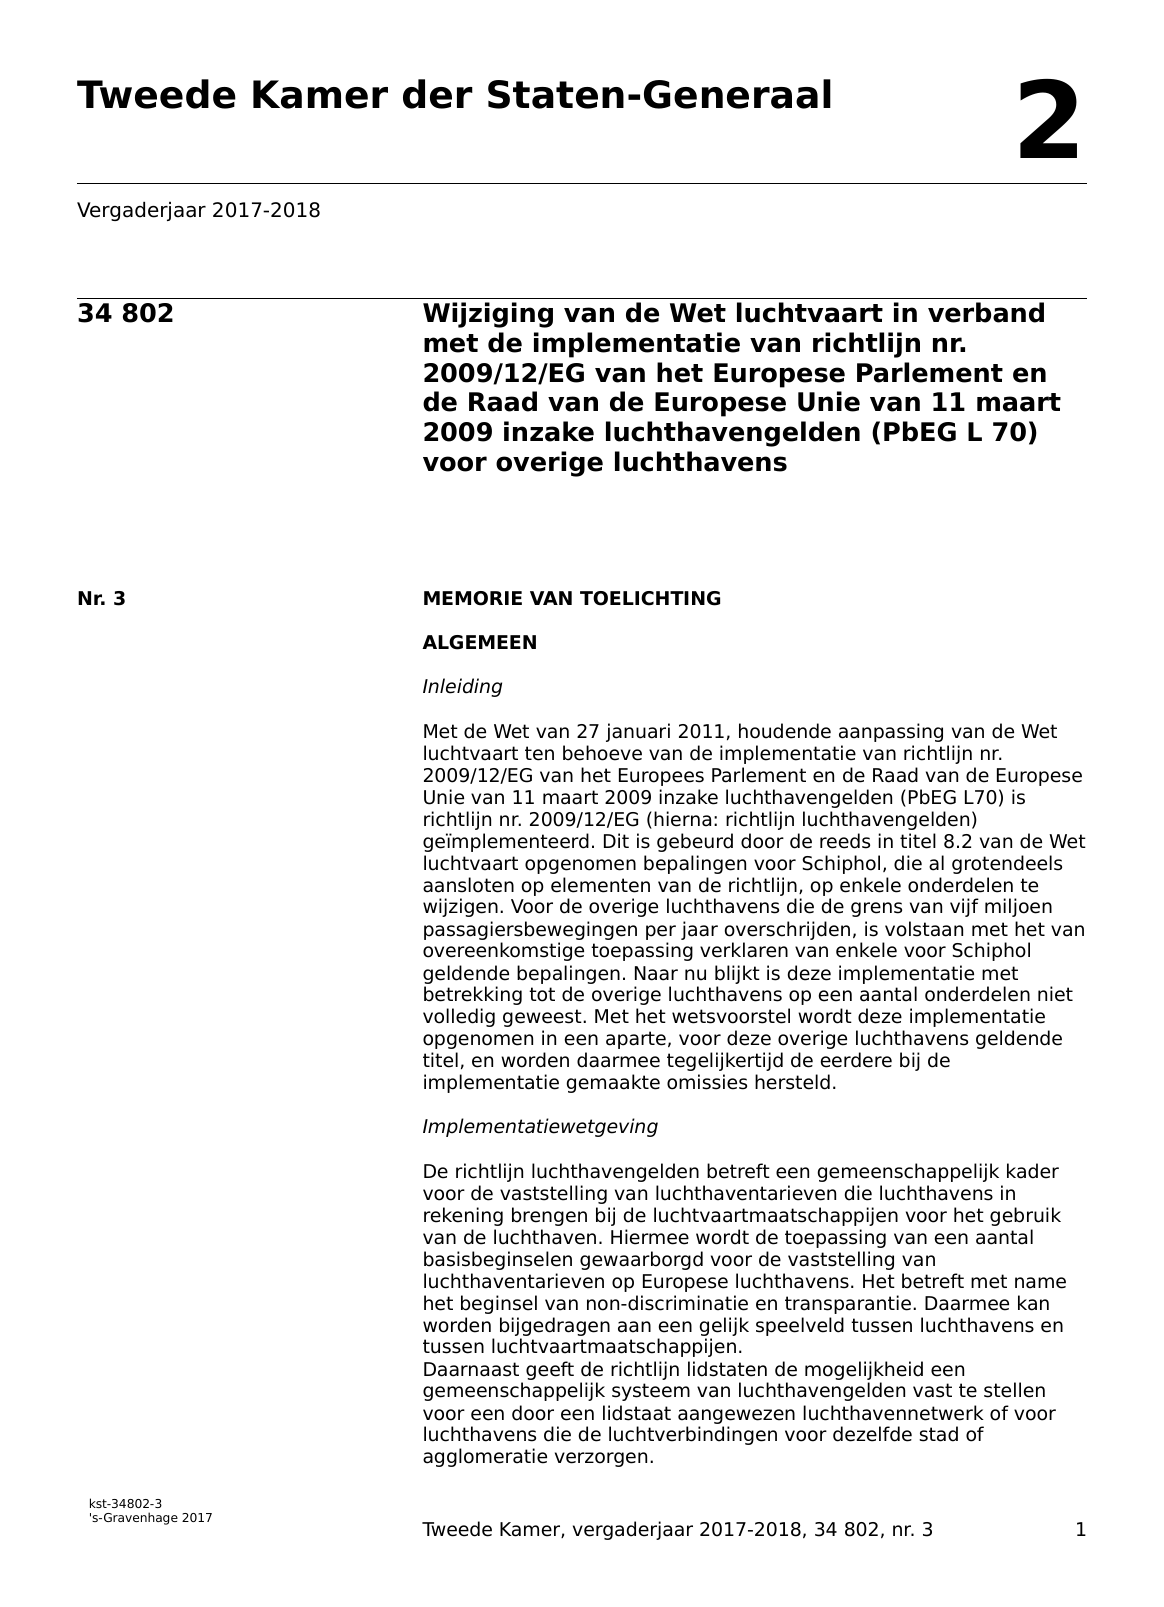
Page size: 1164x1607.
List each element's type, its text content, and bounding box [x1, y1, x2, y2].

subtitle Inleiding [422, 676, 1087, 698]
subtitle 34 802 Wijziging van de Wet luchtvaart in verband met de implementatie van richtlijn nr. 2009/12/EG van het Europese Parlement en de Raad van de Europese Unie van 11 maart 2009 inzake luchthavengelden (PbEG L 70) voor overige luchthavens [77, 299, 1087, 477]
table_cell Vergaderjaar 2017-2018 [77, 184, 1087, 298]
text Met de Wet van 27 januari 2011, houdende aanpassing van de Wet luchtvaart ten behoeve van de implementatie van richtlijn nr. 2009/12/EG van het Europees Parlement en de Raad van de Europese Unie van 11 maart 2009 inzake luchthavengelden (PbEG L70) is richtlijn nr. 2009/12/EG (hierna: richtlijn luchthavengelden) geïmplementeerd. Dit is gebeurd door de reeds in titel 8.2 van de Wet luchtvaart opgenomen bepalingen voor Schiphol, die al grotendeels aansloten op elementen van de richtlijn, op enkele onderdelen te wijzigen. Voor de overige luchthavens die de grens van vijf miljoen passagiersbewegingen per jaar overschrijden, is volstaan met het van overeenkomstige toepassing verklaren van enkele voor Schiphol geldende bepalingen. Naar nu blijkt is deze implementatie met betrekking tot de overige luchthavens op een aantal onderdelen niet volledig geweest. Met het wetsvoorstel wordt deze implementatie opgenomen in een aparte, voor deze overige luchthavens geldende titel, en worden daarmee tegelijkertijd de eerdere bij de implementatie gemaakte omissies hersteld. [422, 721, 1087, 1094]
table_header 2 [886, 59, 1087, 183]
text 's-Gravenhage 2017 [88, 1511, 323, 1525]
subtitle Nr. 3 MEMORIE VAN TOELICHTING [77, 588, 1087, 610]
table_header Tweede Kamer der Staten-Generaal [77, 59, 886, 183]
subtitle ALGEMEEN [422, 632, 1087, 654]
text kst-34802-3 [88, 1497, 323, 1511]
text Daarnaast geeft de richtlijn lidstaten de mogelijkheid een gemeenschappelijk systeem van luchthavengelden vast te stellen voor een door een lidstaat aangewezen luchthavennetwerk of voor luchthavens die de luchtverbindingen voor dezelfde stad of agglomeratie verzorgen. [422, 1358, 1087, 1468]
text De richtlijn luchthavengelden betreft een gemeenschappelijk kader voor de vaststelling van luchthaventarieven die luchthavens in rekening brengen bij de luchtvaartmaatschappijen voor het gebruik van de luchthaven. Hiermee wordt de toepassing van een aantal basisbeginselen gewaarborgd voor de vaststelling van luchthaventarieven op Europese luchthavens. Het betreft met name het beginsel van non-discriminatie en transparantie. Daarmee kan worden bijgedragen aan een gelijk speelveld tussen luchthavens en tussen luchtvaartmaatschappijen. [422, 1161, 1087, 1358]
subtitle Implementatiewetgeving [422, 1116, 1087, 1138]
